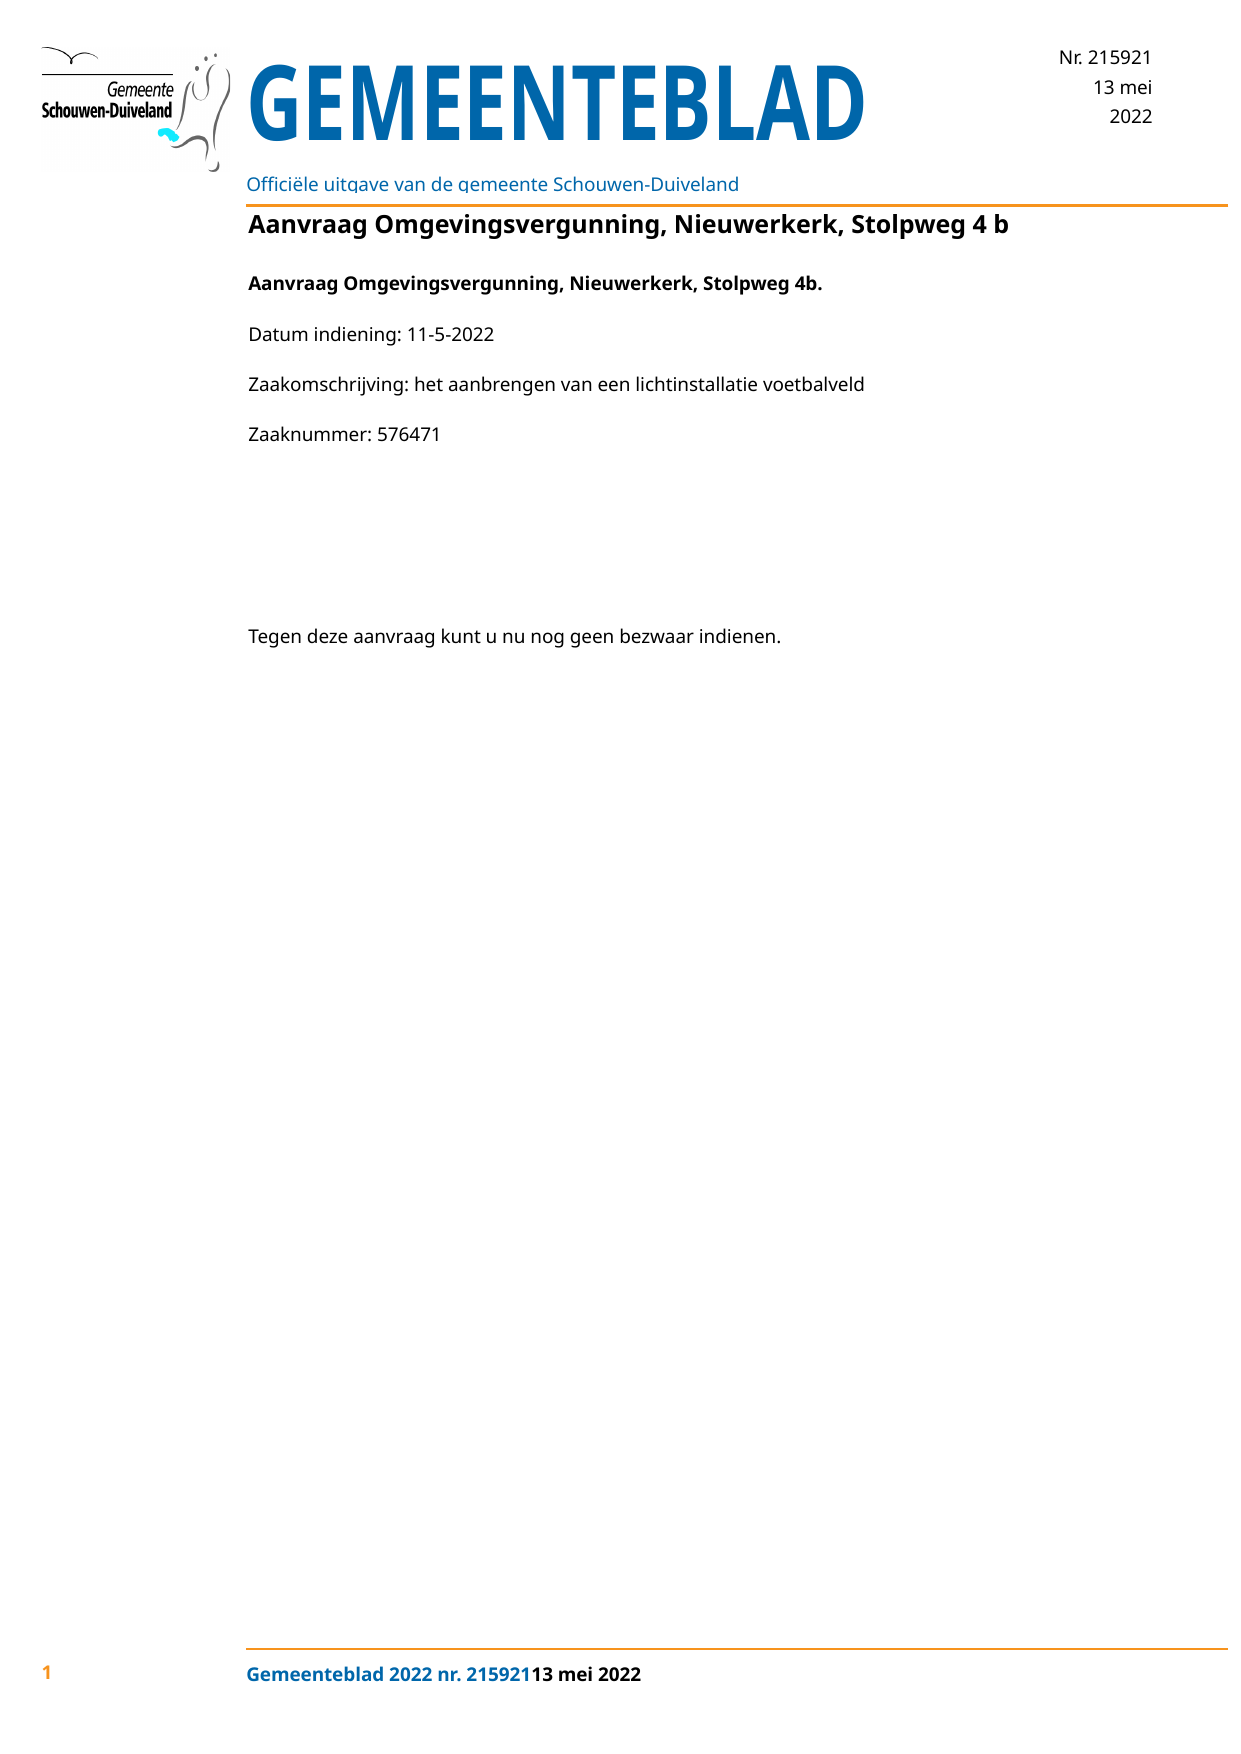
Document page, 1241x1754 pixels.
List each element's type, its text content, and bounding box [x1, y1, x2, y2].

text Datum indiening: 11-5-2022 [248, 321, 1152, 346]
picture [41, 47, 231, 172]
text Aanvraag Omgevingsvergunning, Nieuwerkerk, Stolpweg 4 b [248, 207, 1152, 241]
text Zaakomschrijving: het aanbrengen van een lichtinstallatie voetbalveld [248, 371, 1152, 397]
text Aanvraag Omgevingsvergunning, Nieuwerkerk, Stolpweg 4b. [248, 270, 1152, 296]
text Zaaknummer: 576471 [248, 422, 1152, 447]
text Tegen deze aanvraag kunt u nu nog geen bezwaar indienen. [248, 623, 1152, 649]
